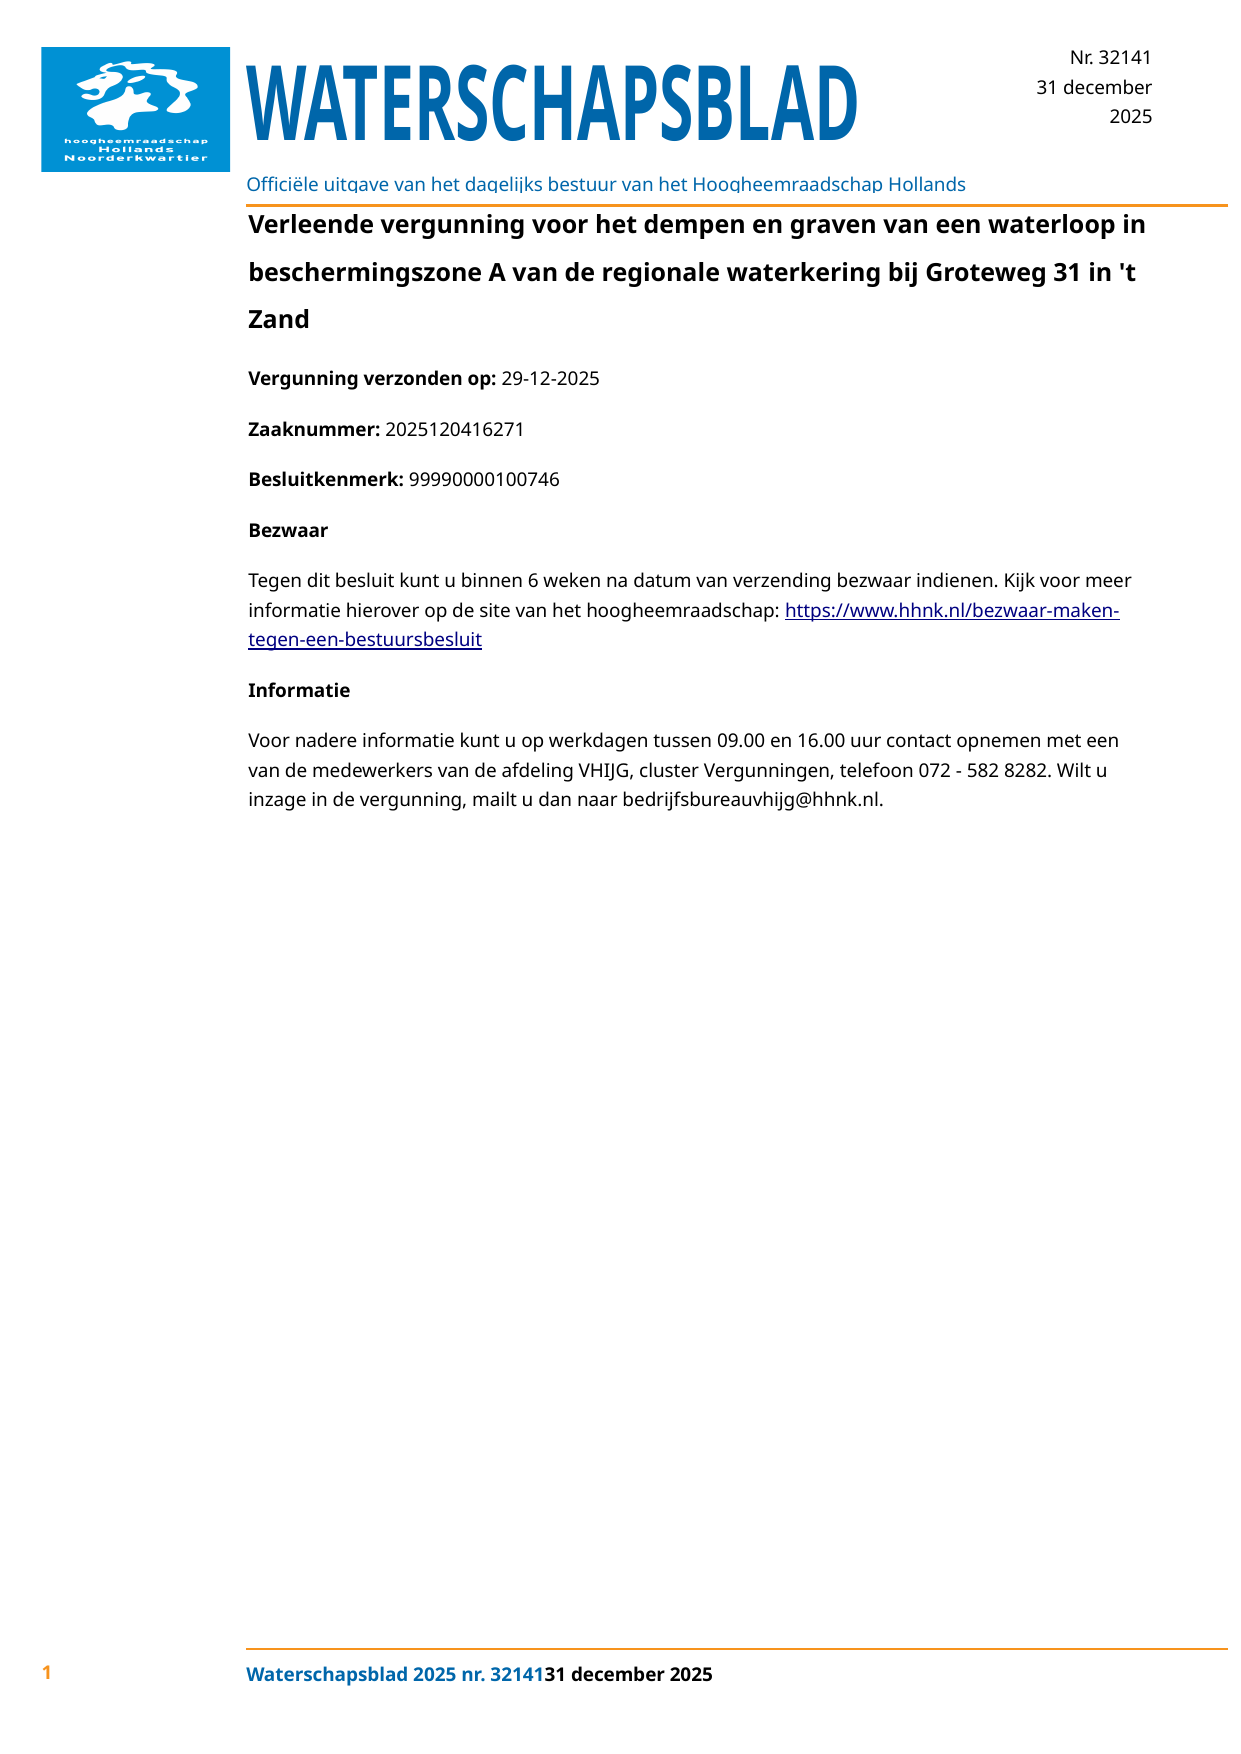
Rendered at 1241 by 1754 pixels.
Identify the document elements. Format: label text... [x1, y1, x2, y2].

text Besluitkenmerk: 99990000100746 [248, 466, 1152, 492]
picture [78, 64, 122, 99]
text Zaaknummer: 2025120416271 [248, 416, 1152, 442]
text Voor nadere informatie kunt u op werkdagen tussen 09.00 en 16.00 uur contact opnemen met een van de medewerkers van de afdeling VHIJG, cluster Vergunningen, telefoon 072 - 582 8282. Wilt u inzage in de vergunning, mailt u dan naar bedrijfsbureauvhijg@hhnk.nl. [248, 727, 1152, 812]
text Informatie [248, 677, 1152, 702]
text Tegen dit besluit kunt u binnen 6 weken na datum van verzending bezwaar indienen. Kijk voor meer informatie hierover op de site van het hoogheemraadschap: https://www.hhnk.nl/bezwaar-maken-tegen-een-bestuursbesluit [248, 567, 1152, 652]
text Verleende vergunning voor het dempen en graven van een waterloop in beschermingszone A van de regionale waterkering bij Groteweg 31 in 't Zand [248, 207, 1152, 336]
picture [129, 76, 144, 82]
text Bezwaar [248, 517, 1152, 542]
text Vergunning verzonden op: 29-12-2025 [248, 366, 1152, 391]
picture [88, 87, 157, 130]
picture [118, 62, 197, 112]
